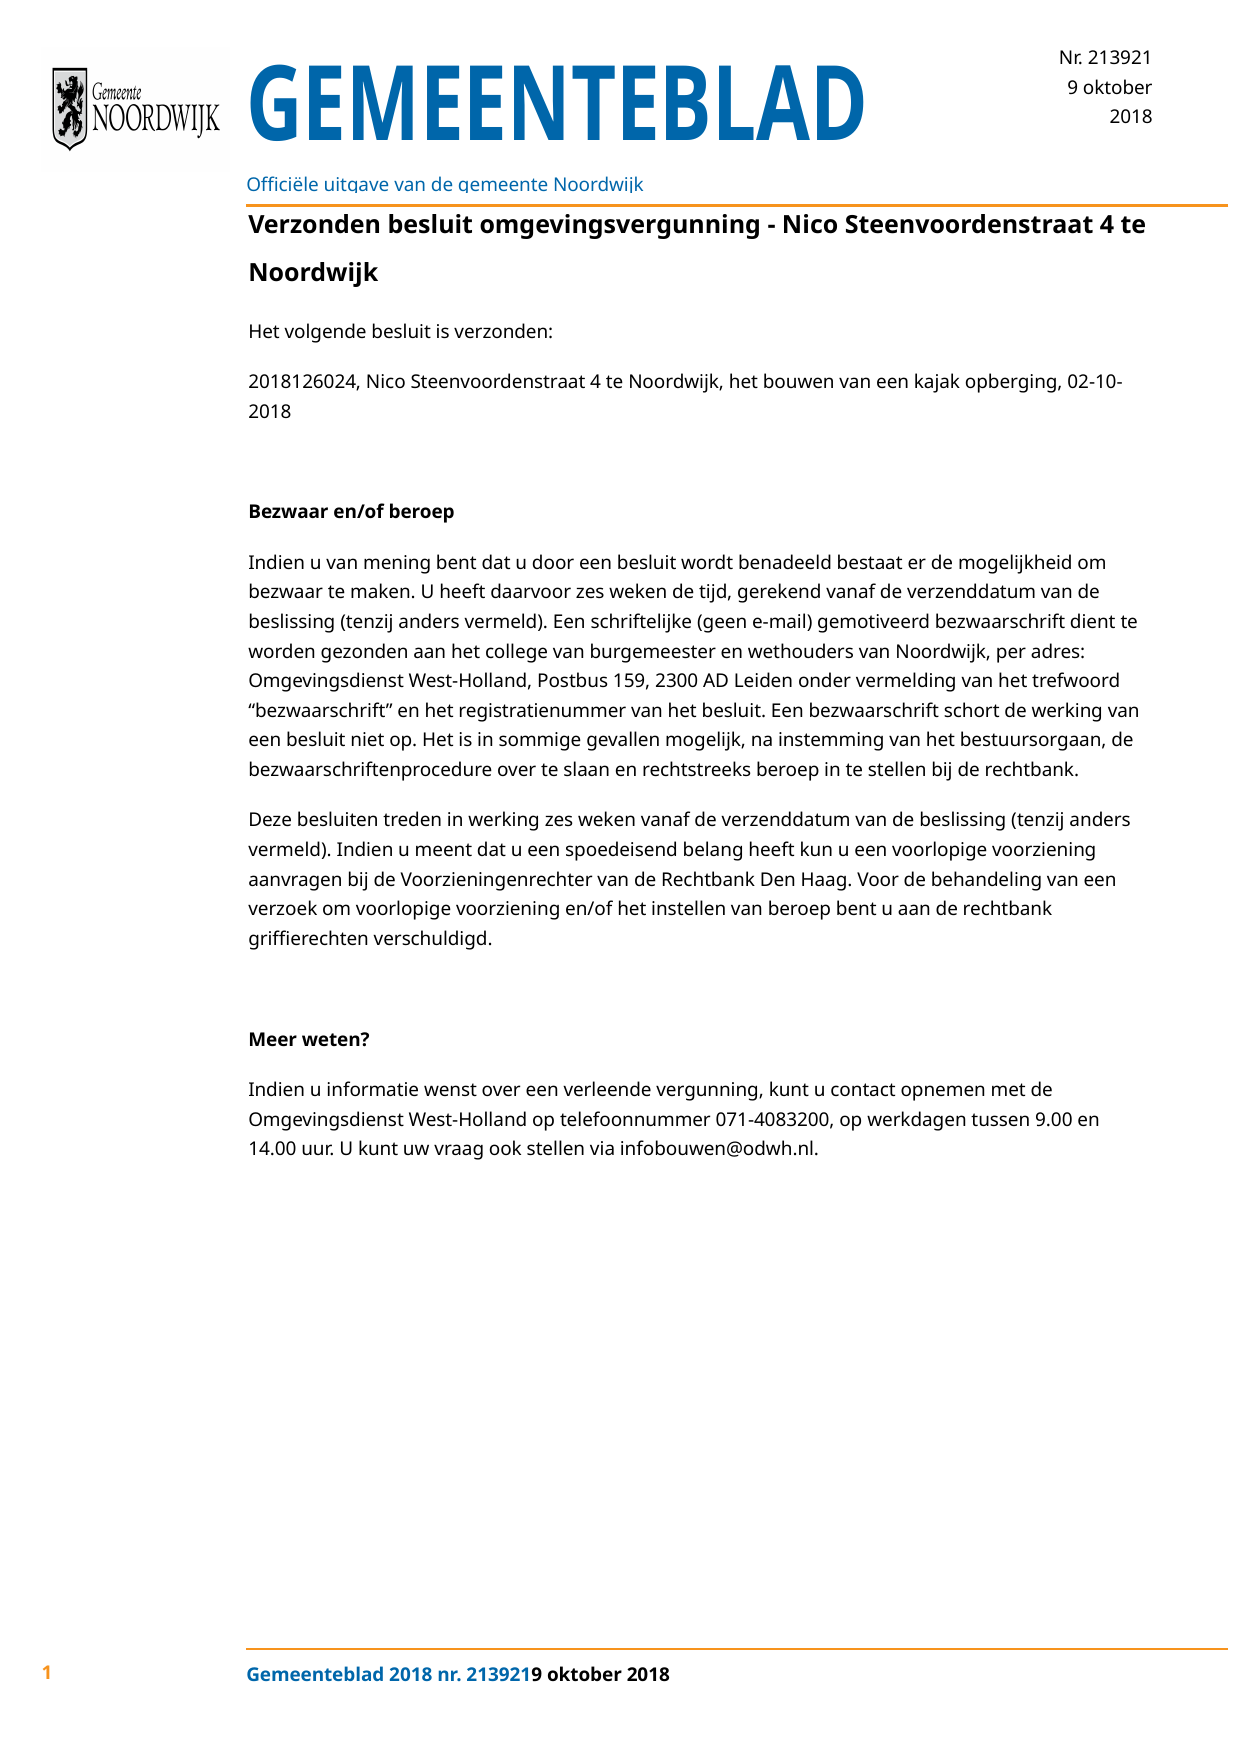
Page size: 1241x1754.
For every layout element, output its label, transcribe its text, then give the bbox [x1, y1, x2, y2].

text Verzonden besluit omgevingsvergunning - Nico Steenvoordenstraat 4 te Noordwijk [248, 207, 1152, 288]
text Indien u informatie wenst over een verleende vergunning, kunt u contact opnemen met de Omgevingsdienst West-Holland op telefoonnummer 071-4083200, op werkdagen tussen 9.00 en 14.00 uur. U kunt uw vraag ook stellen via infobouwen@odwh.nl. [248, 1076, 1152, 1161]
text Deze besluiten treden in werking zes weken vanaf de verzenddatum van de beslissing (tenzij anders vermeld). Indien u meent dat u een spoedeisend belang heeft kun u een voorlopige voorziening aanvragen bij de Voorzieningenrechter van de Rechtbank Den Haag. Voor de behandeling van een verzoek om voorlopige voorziening en/of het instellen van beroep bent u aan de rechtbank griffierechten verschuldigd. [248, 807, 1152, 951]
text Indien u van mening bent dat u door een besluit wordt benadeeld bestaat er de mogelijkheid om bezwaar te maken. U heeft daarvoor zes weken de tijd, gerekend vanaf de verzenddatum van de beslissing (tenzij anders vermeld). Een schriftelijke (geen e-mail) gemotiveerd bezwaarschrift dient te worden gezonden aan het college van burgemeester en wethouders van Noordwijk, per adres: Omgevingsdienst West-Holland, Postbus 159, 2300 AD Leiden onder vermelding van het trefwoord “bezwaarschrift” en het registratienummer van het besluit. Een bezwaarschrift schort de werking van een besluit niet op. Het is in sommige gevallen mogelijk, na instemming van het bestuursorgaan, de bezwaarschriftenprocedure over te slaan en rechtstreeks beroep in te stellen bij de rechtbank. [248, 549, 1152, 782]
text Het volgende besluit is verzonden: [248, 318, 1152, 344]
text 2018126024, Nico Steenvoordenstraat 4 te Noordwijk, het bouwen van een kajak opberging, 02-10-2018 [248, 368, 1152, 424]
text Meer weten? [248, 1026, 1152, 1052]
text Bezwaar en/of beroep [248, 499, 1152, 524]
picture [41, 47, 231, 172]
